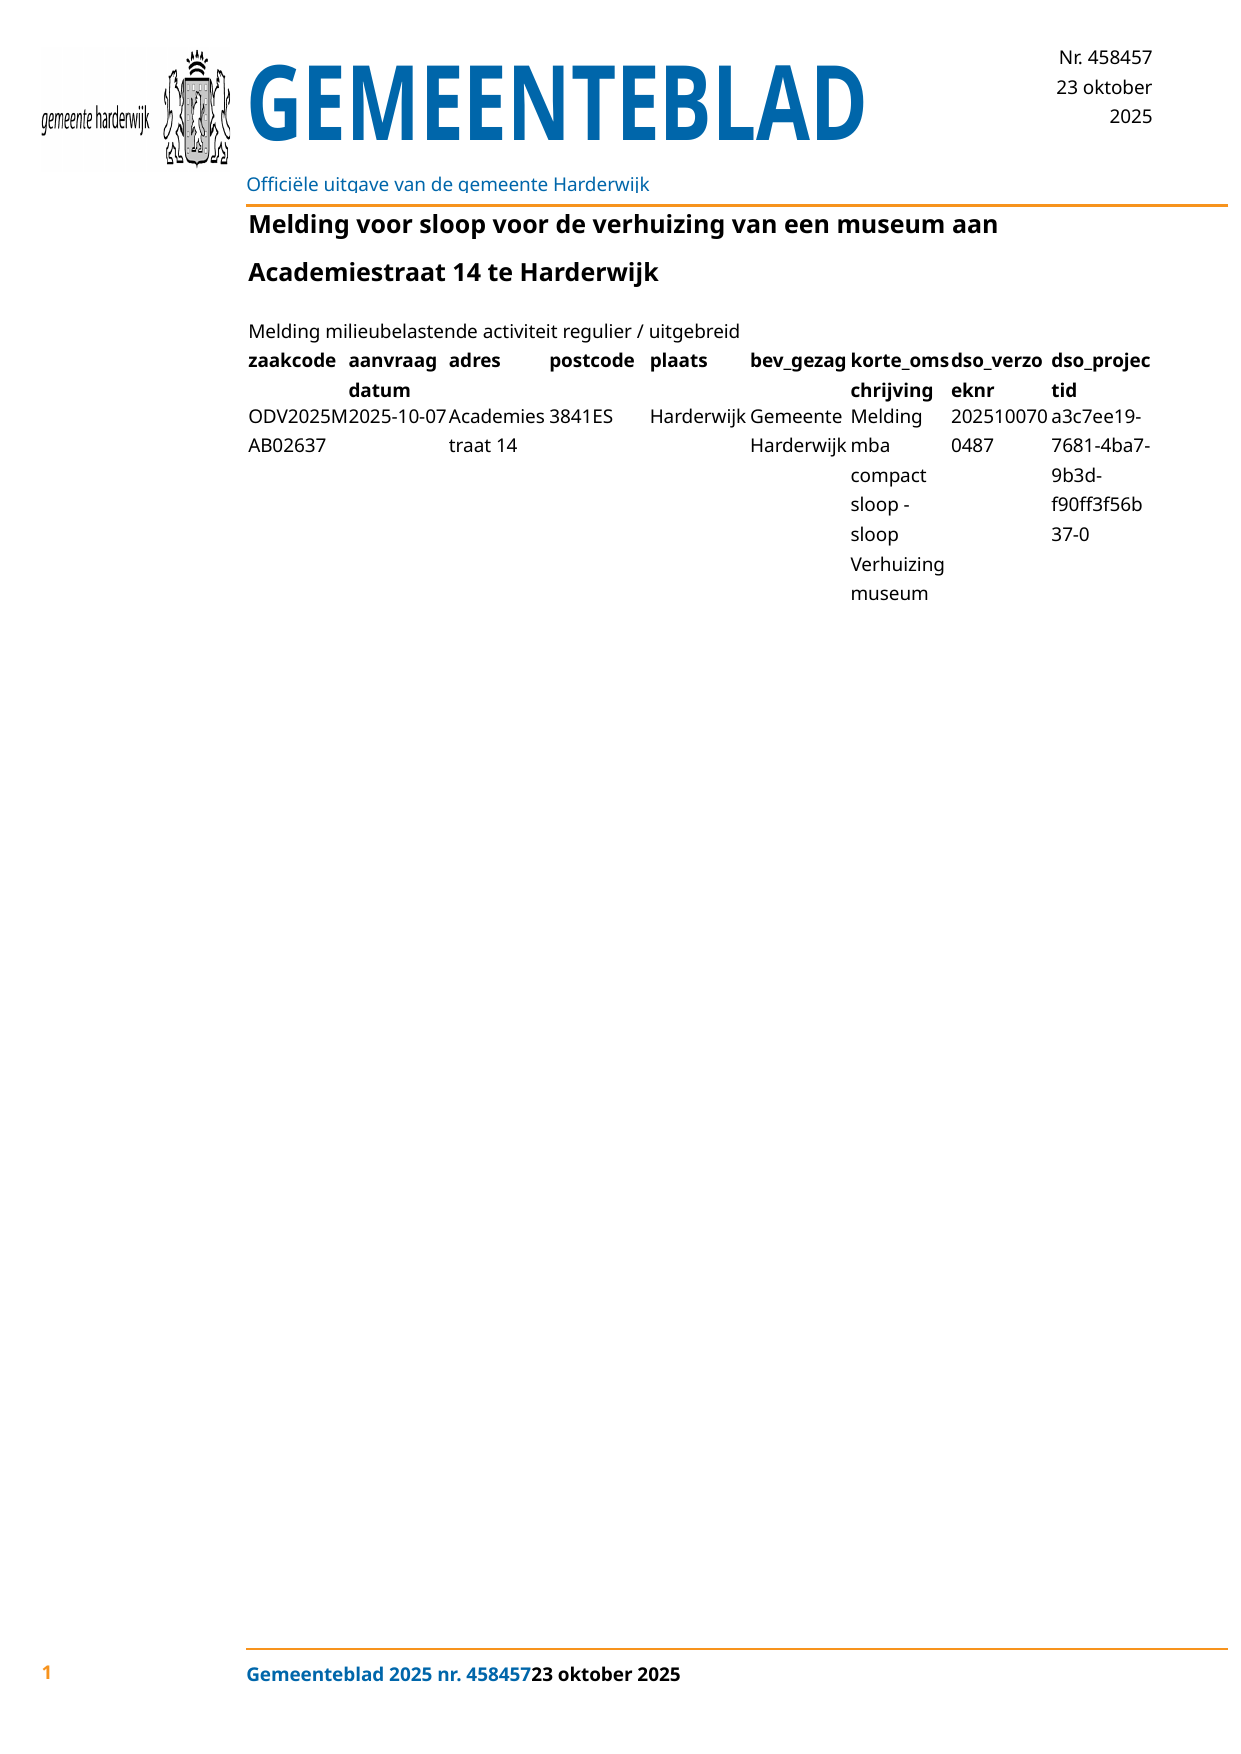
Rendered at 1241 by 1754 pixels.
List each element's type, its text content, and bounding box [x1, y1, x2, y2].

table_cell Academiestraat 14 [449, 403, 549, 606]
table_header dso_projectid [1051, 348, 1152, 403]
text Melding milieubelastende activiteit regulier / uitgebreid [248, 318, 1152, 344]
table_cell Melding mba compact sloop - sloop Verhuizing museum [850, 403, 951, 606]
table_header aanvraagdatum [348, 348, 449, 403]
table_header dso_verzoeknr [951, 348, 1051, 403]
table_header plaats [650, 348, 750, 403]
table_header bev_gezag [750, 348, 850, 403]
table_cell Harderwijk [650, 403, 750, 606]
table_header korte_omschrijving [850, 348, 951, 403]
table_header zaakcode [248, 348, 348, 403]
table_cell ODV2025MAB02637 [248, 403, 348, 606]
table_cell 2025-10-07 [348, 403, 449, 606]
table_header adres [449, 348, 549, 403]
table_cell 2025100700487 [951, 403, 1051, 606]
table_cell Gemeente Harderwijk [750, 403, 850, 606]
text Melding voor sloop voor de verhuizing van een museum aan Academiestraat 14 te Harderwijk [248, 207, 1152, 288]
table_cell a3c7ee19-7681-4ba7-9b3d-f90ff3f56b37-0 [1051, 403, 1152, 606]
table_header postcode [549, 348, 649, 403]
picture [41, 47, 231, 172]
table_cell 3841ES [549, 403, 649, 606]
